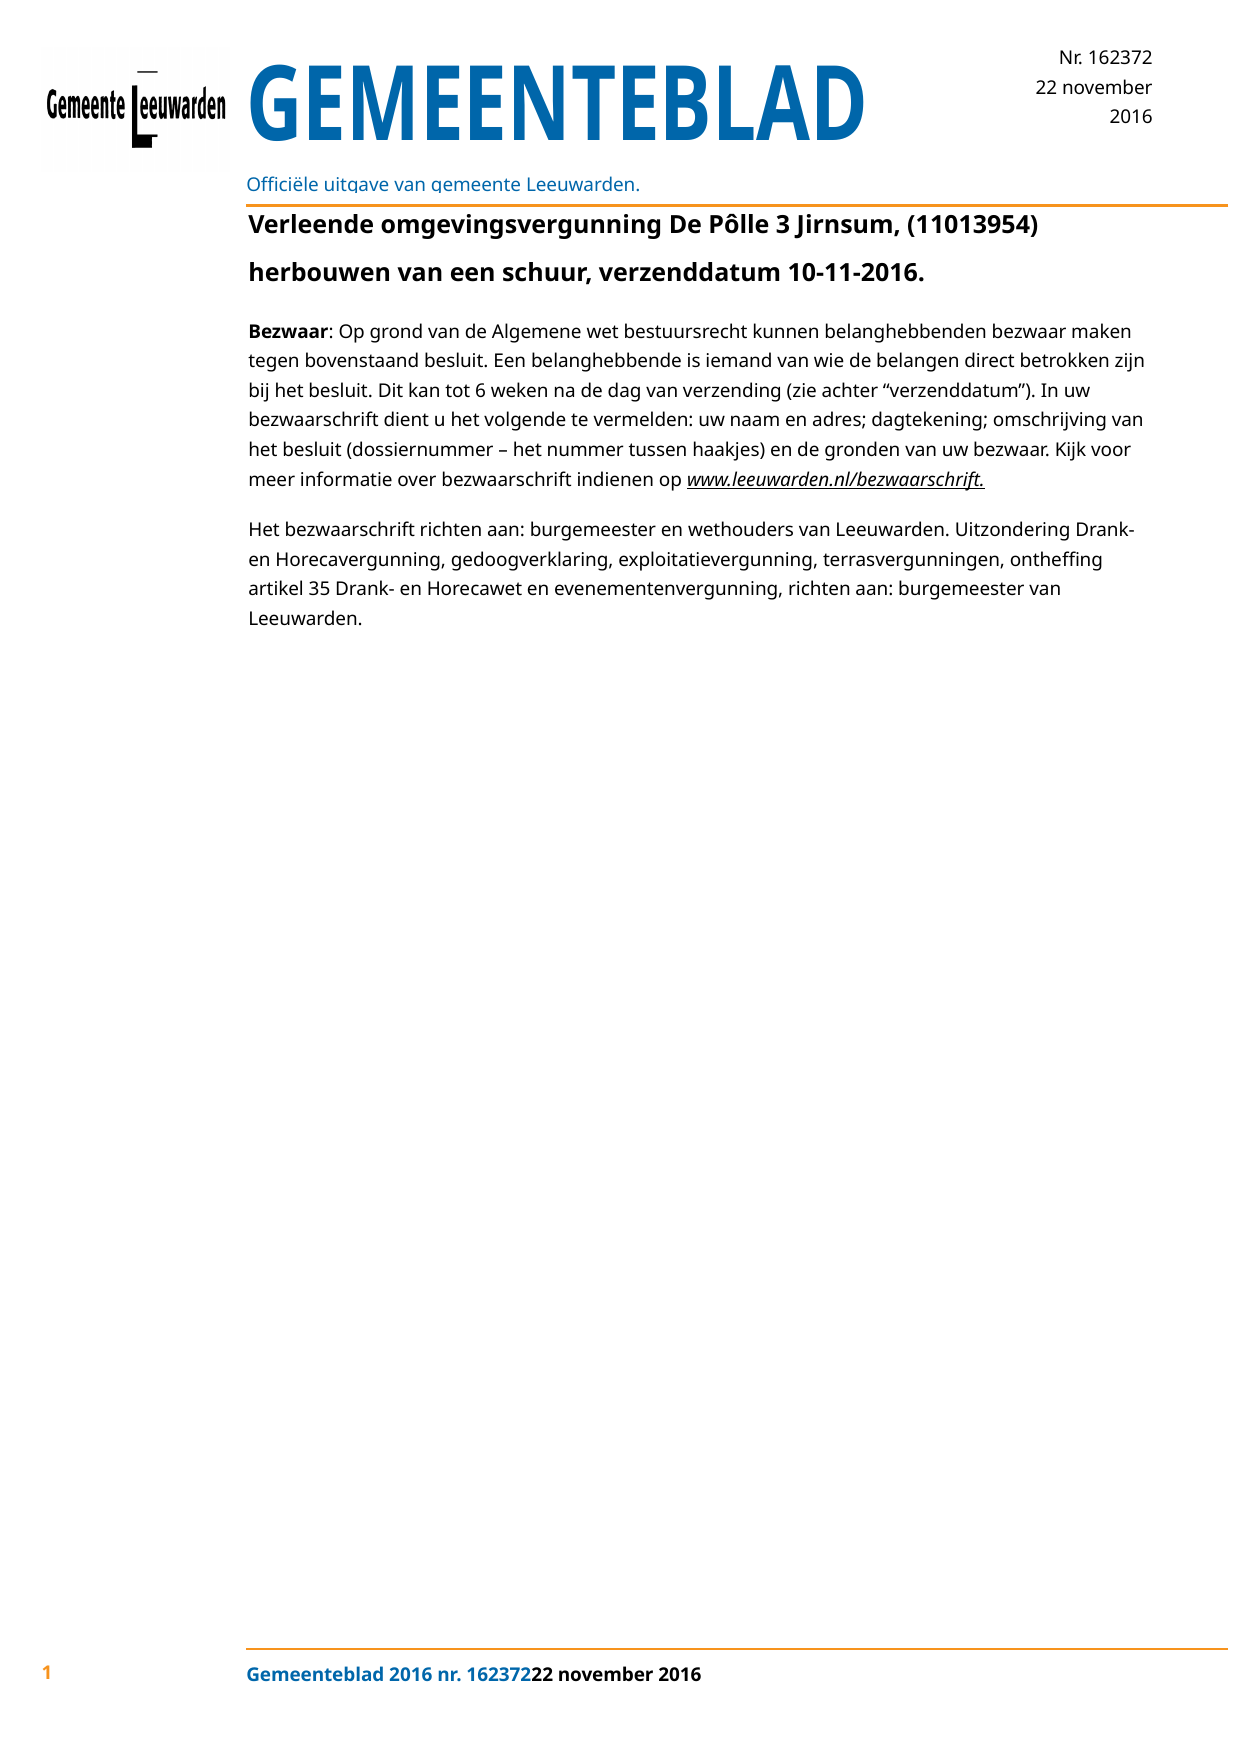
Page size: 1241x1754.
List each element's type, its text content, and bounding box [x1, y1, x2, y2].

text Bezwaar: Op grond van de Algemene wet bestuursrecht kunnen belanghebbenden bezwaar maken tegen bovenstaand besluit. Een belanghebbende is iemand van wie de belangen direct betrokken zijn bij het besluit. Dit kan tot 6 weken na de dag van verzending (zie achter “verzenddatum”). In uw bezwaarschrift dient u het volgende te vermelden: uw naam en adres; dagtekening; omschrijving van het besluit (dossiernummer – het nummer tussen haakjes) en de gronden van uw bezwaar. Kijk voor meer informatie over bezwaarschrift indienen op www.leeuwarden.nl/bezwaarschrift. [248, 318, 1152, 492]
text Het bezwaarschrift richten aan: burgemeester en wethouders van Leeuwarden. Uitzondering Drank- en Horecavergunning, gedoogverklaring, exploitatievergunning, terrasvergunningen, ontheffing artikel 35 Drank- en Horecawet en evenementenvergunning, richten aan: burgemeester van Leeuwarden. [248, 516, 1152, 631]
picture [41, 47, 231, 172]
text Verleende omgevingsvergunning De Pôlle 3 Jirnsum, (11013954) herbouwen van een schuur, verzenddatum 10-11-2016. [248, 207, 1152, 288]
